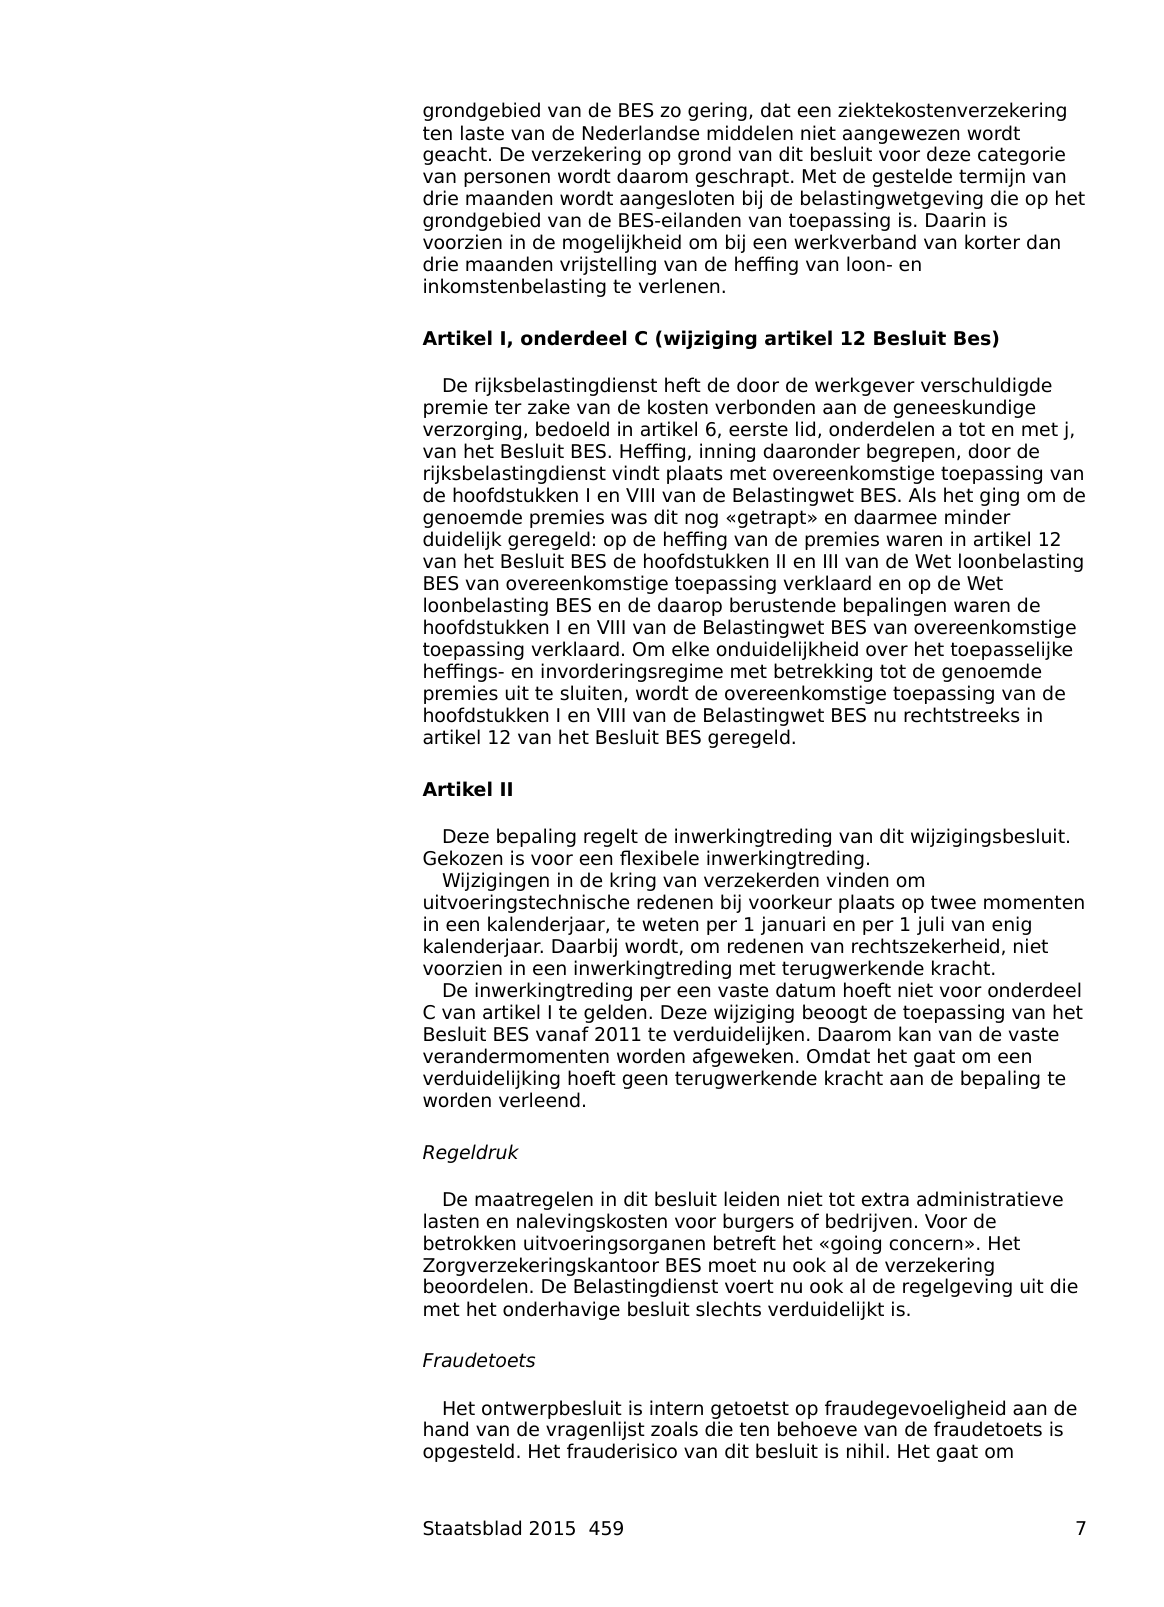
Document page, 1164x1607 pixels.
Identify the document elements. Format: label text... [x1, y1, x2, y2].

text De maatregelen in dit besluit leiden niet tot extra administratieve lasten en nalevingskosten voor burgers of bedrijven. Voor de betrokken uitvoeringsorganen betreft het «going concern». Het Zorgverzekeringskantoor BES moet nu ook al de verzekering beoordelen. De Belastingdienst voert nu ook al de regelgeving uit die met het onderhavige besluit slechts verduidelijkt is. [422, 1188, 1087, 1320]
subtitle Artikel II [422, 779, 1087, 801]
text De inwerkingtreding per een vaste datum hoeft niet voor onderdeel C van artikel I te gelden. Deze wijziging beoogt de toepassing van het Besluit BES vanaf 2011 te verduidelijken. Daarom kan van de vaste verandermomenten worden afgeweken. Omdat het gaat om een verduidelijking hoeft geen terugwerkende kracht aan de bepaling te worden verleend. [422, 980, 1087, 1112]
subtitle Regeldruk [422, 1142, 1087, 1163]
text Wijzigingen in de kring van verzekerden vinden om uitvoeringstechnische redenen bij voorkeur plaats op twee momenten in een kalenderjaar, te weten per 1 januari en per 1 juli van enig kalenderjaar. Daarbij wordt, om redenen van rechtszekerheid, niet voorzien in een inwerkingtreding met terugwerkende kracht. [422, 870, 1087, 980]
text De rijksbelastingdienst heft de door de werkgever verschuldigde premie ter zake van de kosten verbonden aan de geneeskundige verzorging, bedoeld in artikel 6, eerste lid, onderdelen a tot en met j, van het Besluit BES. Heffing, inning daaronder begrepen, door de rijksbelastingdienst vindt plaats met overeenkomstige toepassing van de hoofdstukken I en VIII van de Belastingwet BES. Als het ging om de genoemde premies was dit nog «getrapt» en daarmee minder duidelijk geregeld: op de heffing van de premies waren in artikel 12 van het Besluit BES de hoofdstukken II en III van de Wet loonbelasting BES van overeenkomstige toepassing verklaard en op de Wet loonbelasting BES en de daarop berustende bepalingen waren de hoofdstukken I en VIII van de Belastingwet BES van overeenkomstige toepassing verklaard. Om elke onduidelijkheid over het toepasselijke heffings- en invorderingsregime met betrekking tot de genoemde premies uit te sluiten, wordt de overeenkomstige toepassing van de hoofdstukken I en VIII van de Belastingwet BES nu rechtstreeks in artikel 12 van het Besluit BES geregeld. [422, 375, 1087, 749]
text Deze bepaling regelt de inwerkingtreding van dit wijzigingsbesluit. Gekozen is voor een flexibele inwerkingtreding. [422, 826, 1087, 870]
subtitle Fraudetoets [422, 1350, 1087, 1372]
text grondgebied van de BES zo gering, dat een ziektekostenverzekering ten laste van de Nederlandse middelen niet aangewezen wordt geacht. De verzekering op grond van dit besluit voor deze categorie van personen wordt daarom geschrapt. Met de gestelde termijn van drie maanden wordt aangesloten bij de belastingwetgeving die op het grondgebied van de BES-eilanden van toepassing is. Daarin is voorzien in de mogelijkheid om bij een werkverband van korter dan drie maanden vrijstelling van de heffing van loon- en inkomstenbelasting te verlenen. [422, 100, 1087, 298]
text Het ontwerpbesluit is intern getoetst op fraudegevoeligheid aan de hand van de vragenlijst zoals die ten behoeve van de fraudetoets is opgesteld. Het frauderisico van dit besluit is nihil. Het gaat om [422, 1397, 1087, 1463]
subtitle Artikel I, onderdeel C (wijziging artikel 12 Besluit Bes) [422, 328, 1087, 350]
